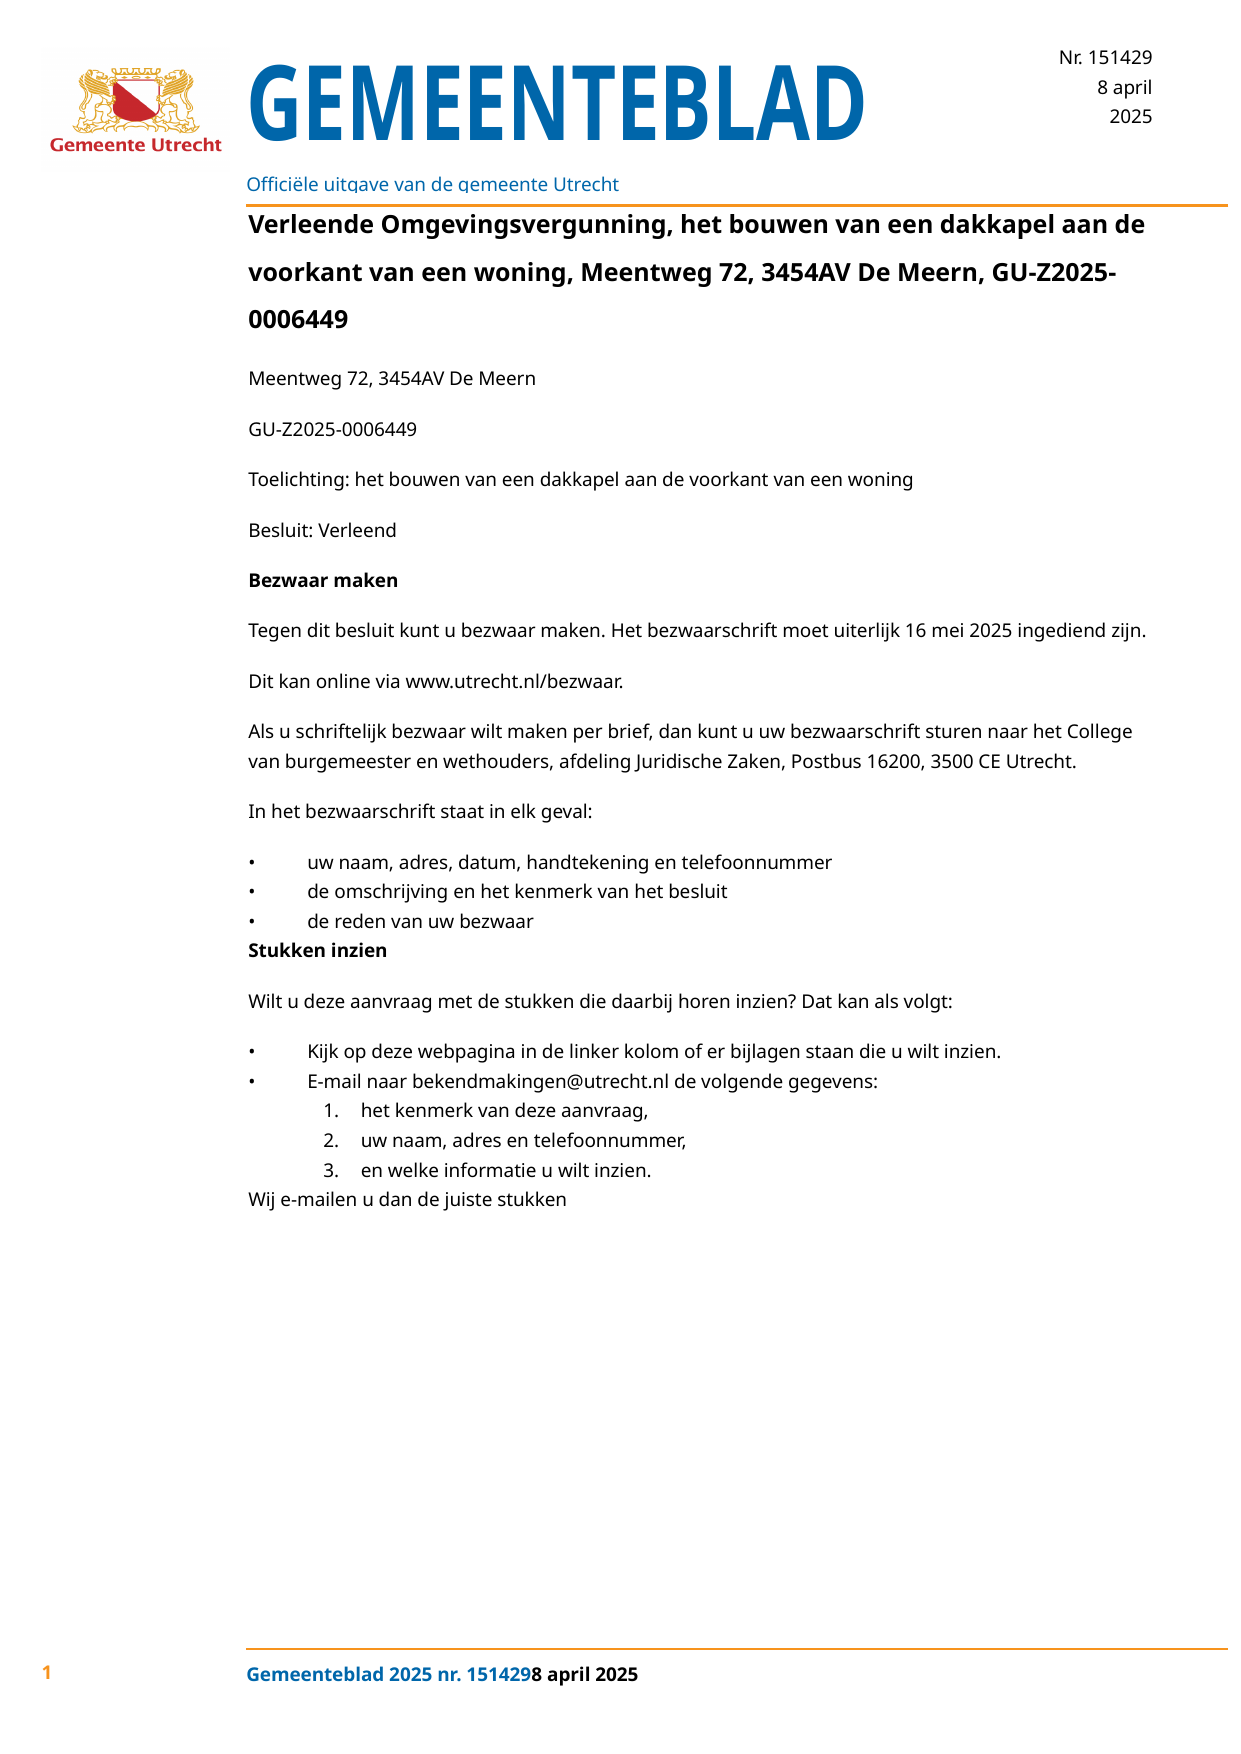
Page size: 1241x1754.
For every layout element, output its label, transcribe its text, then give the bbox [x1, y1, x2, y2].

text GU-Z2025-0006449 [248, 416, 1152, 442]
text Meentweg 72, 3454AV De Meern [248, 366, 1152, 391]
list de omschrijving en het kenmerk van het besluit [248, 878, 1152, 904]
text In het bezwaarschrift staat in elk geval: [248, 798, 1152, 824]
text Wij e-mailen u dan de juiste stukken [248, 1186, 1152, 1212]
text Als u schriftelijk bezwaar wilt maken per brief, dan kunt u uw bezwaarschrift sturen naar het College van burgemeester en wethouders, afdeling Juridische Zaken, Postbus 16200, 3500 CE Utrecht. [248, 718, 1152, 774]
list de reden van uw bezwaar [248, 908, 1152, 934]
list Kijk op deze webpagina in de linker kolom of er bijlagen staan die u wilt inzien. [248, 1038, 1152, 1064]
picture [41, 47, 231, 172]
text Verleende Omgevingsvergunning, het bouwen van een dakkapel aan de voorkant van een woning, Meentweg 72, 3454AV De Meern, GU-Z2025-0006449 [248, 207, 1152, 336]
text Stukken inzien [248, 938, 1152, 963]
list het kenmerk van deze aanvraag, [323, 1098, 1152, 1123]
text Toelichting: het bouwen van een dakkapel aan de voorkant van een woning [248, 466, 1152, 492]
list E-mail naar bekendmakingen@utrecht.nl de volgende gegevens: [248, 1068, 1152, 1094]
list en welke informatie u wilt inzien. [323, 1157, 1152, 1182]
text Besluit: Verleend [248, 517, 1152, 542]
text Tegen dit besluit kunt u bezwaar maken. Het bezwaarschrift moet uiterlijk 16 mei 2025 ingediend zijn. [248, 618, 1152, 643]
text Bezwaar maken [248, 567, 1152, 593]
list uw naam, adres en telefoonnummer, [323, 1127, 1152, 1153]
list uw naam, adres, datum, handtekening en telefoonnummer [248, 849, 1152, 874]
text Dit kan online via www.utrecht.nl/bezwaar. [248, 668, 1152, 694]
text Wilt u deze aanvraag met de stukken die daarbij horen inzien? Dat kan als volgt: [248, 988, 1152, 1014]
